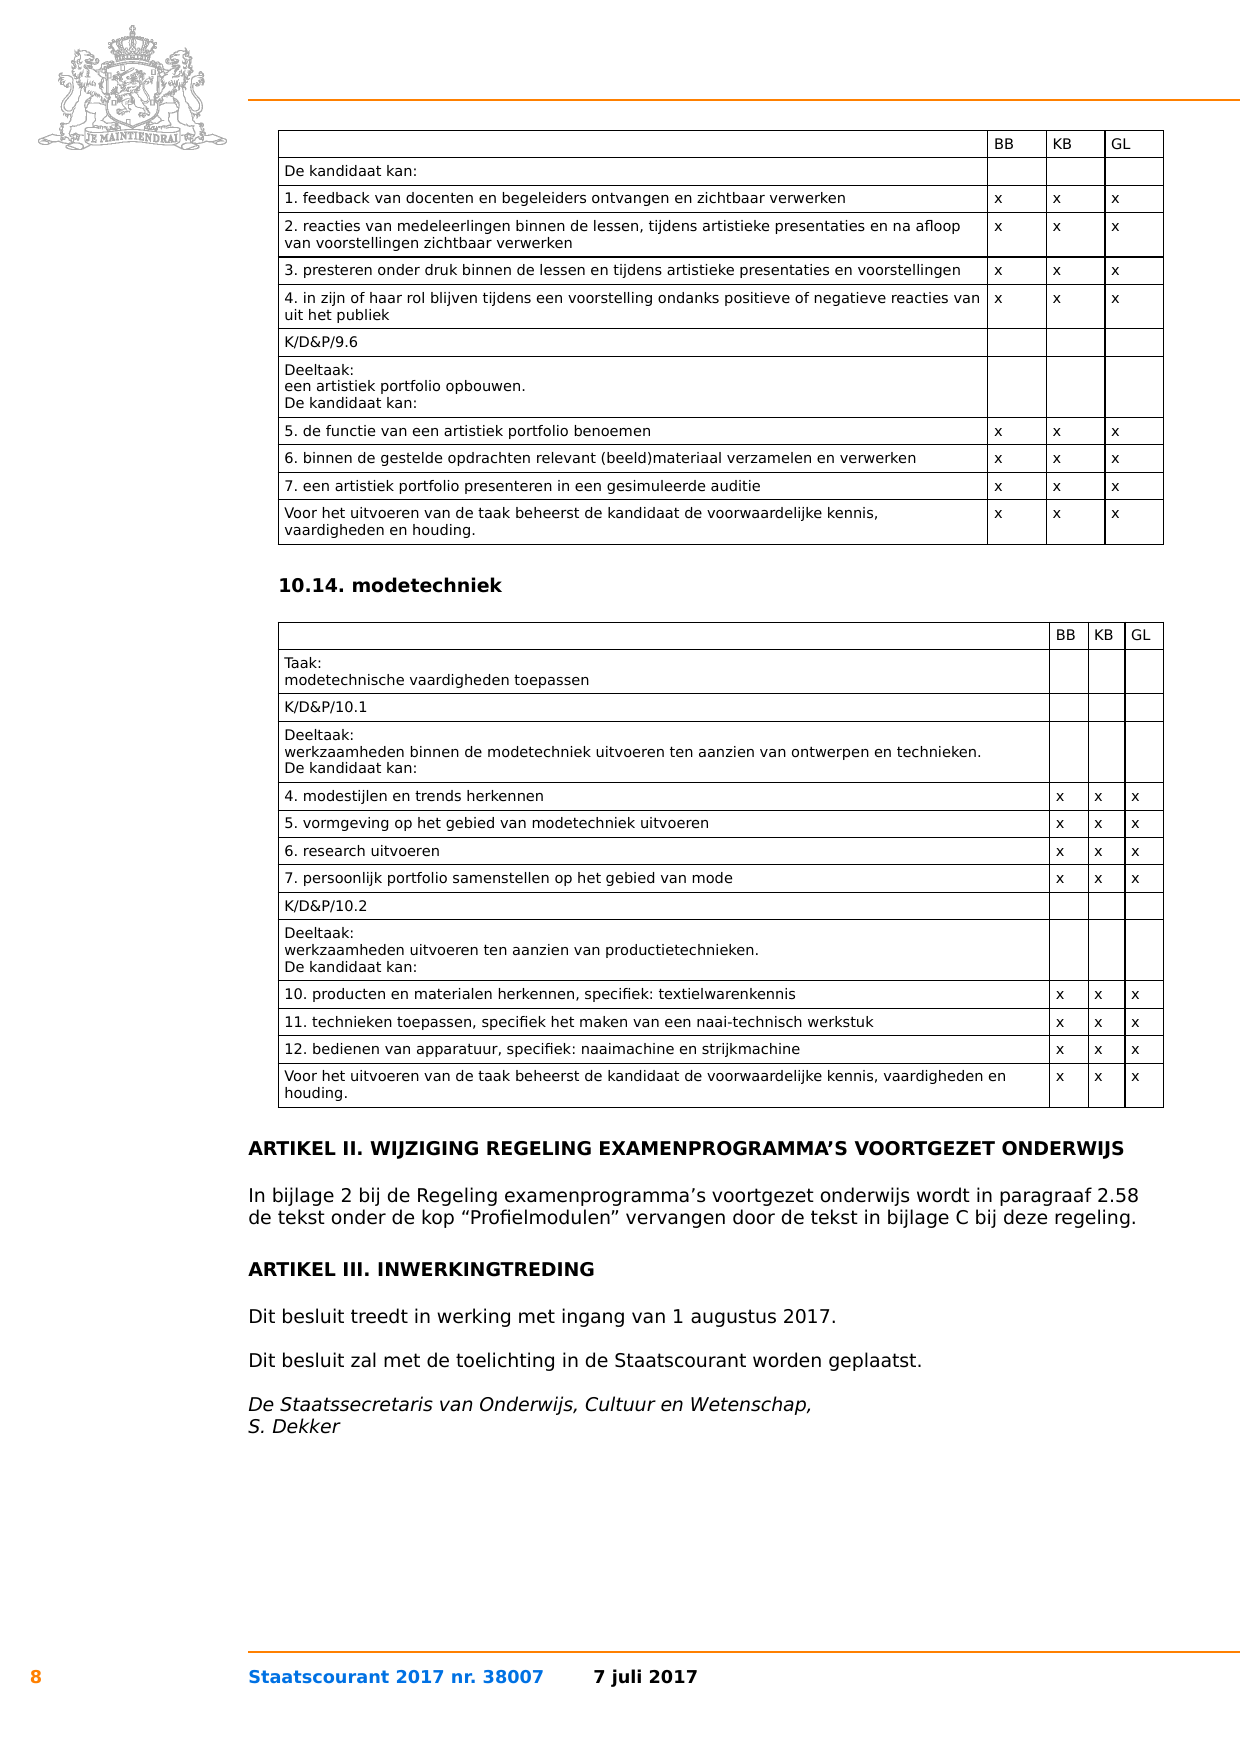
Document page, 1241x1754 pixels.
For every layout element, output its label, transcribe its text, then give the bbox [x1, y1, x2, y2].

table_cell x [1106, 500, 1163, 543]
table_cell x [1126, 783, 1163, 809]
subtitle ARTIKEL II. WIJZIGING REGELING EXAMENPROGRAMMA’S VOORTGEZET ONDERWIJS [248, 1138, 1163, 1160]
table_cell x [1047, 473, 1104, 499]
table_cell x [1089, 865, 1124, 892]
table_header [279, 623, 1049, 649]
table_cell Deeltaak: werkzaamheden binnen de modetechniek uitvoeren ten aanzien van ontwerpen en technieken. De kandidaat kan: [279, 722, 1049, 782]
table_cell K/D&P/9.6 [279, 329, 987, 356]
table_header GL [1106, 131, 1163, 157]
table_cell x [988, 500, 1046, 543]
table_cell x [988, 186, 1046, 212]
table_cell [1126, 920, 1163, 980]
table_header BB [988, 131, 1046, 157]
table_cell x [1050, 1036, 1088, 1063]
table_cell x [988, 258, 1046, 284]
subtitle 10.14. modetechniek [278, 574, 1163, 597]
table_cell x [1126, 811, 1163, 837]
table_cell [1106, 329, 1163, 356]
table_cell [1126, 694, 1163, 721]
table_cell x [1106, 213, 1163, 256]
table_cell [988, 158, 1046, 185]
table_cell [1106, 158, 1163, 185]
table_header KB [1047, 131, 1104, 157]
table_cell 10. producten en materialen herkennen, specifiek: textielwarenkennis [279, 981, 1049, 1008]
table_header BB [1050, 623, 1088, 649]
table_cell x [1089, 811, 1124, 837]
table_cell K/D&P/10.1 [279, 694, 1049, 721]
table_cell 3. presteren onder druk binnen de lessen en tijdens artistieke presentaties en voorstellingen [279, 258, 987, 284]
table_cell x [1050, 838, 1088, 864]
table_cell x [1126, 865, 1163, 892]
table_cell [988, 329, 1046, 356]
table_cell Voor het uitvoeren van de taak beheerst de kandidaat de voorwaardelijke kennis, vaardigheden en houding. [279, 500, 987, 543]
table_cell x [988, 473, 1046, 499]
table_cell De kandidaat kan: [279, 158, 987, 185]
table_cell 11. technieken toepassen, specifiek het maken van een naai-technisch werkstuk [279, 1009, 1049, 1035]
table_cell x [988, 285, 1046, 328]
table_cell x [1126, 1009, 1163, 1035]
table_cell [1089, 722, 1124, 782]
table_cell x [1106, 473, 1163, 499]
table_cell x [1089, 1036, 1124, 1063]
table_cell x [1050, 1064, 1088, 1107]
table_cell x [988, 213, 1046, 256]
table_cell x [1089, 1009, 1124, 1035]
table_cell 7. persoonlijk portfolio samenstellen op het gebied van mode [279, 865, 1049, 892]
table_cell x [1047, 500, 1104, 543]
table_cell 2. reacties van medeleerlingen binnen de lessen, tijdens artistieke presentaties en na afloop van voorstellingen zichtbaar verwerken [279, 213, 987, 256]
table_cell 1. feedback van docenten en begeleiders ontvangen en zichtbaar verwerken [279, 186, 987, 212]
table_cell [1106, 357, 1163, 417]
table_cell 4. modestijlen en trends herkennen [279, 783, 1049, 809]
table_cell x [1089, 783, 1124, 809]
table_cell x [1089, 981, 1124, 1008]
table_cell x [1106, 258, 1163, 284]
table_cell x [1089, 838, 1124, 864]
table_cell x [1050, 783, 1088, 809]
table_cell [1050, 722, 1088, 782]
table_cell [1089, 893, 1124, 919]
table_cell [1050, 650, 1088, 693]
table_cell x [1126, 1064, 1163, 1107]
table_header GL [1126, 623, 1163, 649]
table_cell x [1047, 418, 1104, 444]
picture [38, 25, 227, 150]
table_cell x [1047, 258, 1104, 284]
table_cell Deeltaak: werkzaamheden uitvoeren ten aanzien van productietechnieken. De kandidaat kan: [279, 920, 1049, 980]
table_cell x [1126, 981, 1163, 1008]
table_cell x [1050, 1009, 1088, 1035]
table_cell [1089, 650, 1124, 693]
text Dit besluit zal met de toelichting in de Staatscourant worden geplaatst. [248, 1350, 1163, 1372]
table_cell 12. bedienen van apparatuur, specifiek: naaimachine en strijkmachine [279, 1036, 1049, 1063]
table_cell [1047, 158, 1104, 185]
table_header KB [1089, 623, 1124, 649]
table_cell Voor het uitvoeren van de taak beheerst de kandidaat de voorwaardelijke kennis, vaardigheden en houding. [279, 1064, 1049, 1107]
table_cell x [1126, 838, 1163, 864]
table_cell Deeltaak: een artistiek portfolio opbouwen. De kandidaat kan: [279, 357, 987, 417]
table_cell x [1106, 418, 1163, 444]
table_cell 5. vormgeving op het gebied van modetechniek uitvoeren [279, 811, 1049, 837]
table_cell x [1050, 865, 1088, 892]
table_cell [1126, 893, 1163, 919]
table_cell [1050, 920, 1088, 980]
table_cell x [1089, 1064, 1124, 1107]
text De Staatssecretaris van Onderwijs, Cultuur en Wetenschap, S. Dekker [248, 1394, 1163, 1438]
table_cell 6. binnen de gestelde opdrachten relevant (beeld)materiaal verzamelen en verwerken [279, 445, 987, 472]
table_cell x [1050, 811, 1088, 837]
table_cell 7. een artistiek portfolio presenteren in een gesimuleerde auditie [279, 473, 987, 499]
table_cell K/D&P/10.2 [279, 893, 1049, 919]
table_cell x [1106, 445, 1163, 472]
table_cell x [1047, 285, 1104, 328]
table_cell x [1106, 285, 1163, 328]
table_cell [1047, 357, 1104, 417]
table_cell [1050, 694, 1088, 721]
table_cell x [1126, 1036, 1163, 1063]
table_cell 5. de functie van een artistiek portfolio benoemen [279, 418, 987, 444]
table_cell [1126, 650, 1163, 693]
table_cell [1089, 920, 1124, 980]
table_cell x [1050, 981, 1088, 1008]
table_cell [988, 357, 1046, 417]
table_cell [1126, 722, 1163, 782]
table_cell 6. research uitvoeren [279, 838, 1049, 864]
table_cell x [1047, 445, 1104, 472]
text In bijlage 2 bij de Regeling examenprogramma’s voortgezet onderwijs wordt in paragraaf 2.58 de tekst onder de kop “Profielmodulen” vervangen door de tekst in bijlage C bij deze regeling. [248, 1185, 1163, 1229]
table_cell Taak: modetechnische vaardigheden toepassen [279, 650, 1049, 693]
table_cell 4. in zijn of haar rol blijven tijdens een voorstelling ondanks positieve of negatieve reacties van uit het publiek [279, 285, 987, 328]
text Dit besluit treedt in werking met ingang van 1 augustus 2017. [248, 1306, 1163, 1328]
table_cell x [1106, 186, 1163, 212]
table_cell x [988, 418, 1046, 444]
subtitle ARTIKEL III. INWERKINGTREDING [248, 1259, 1163, 1281]
table_header [279, 131, 987, 157]
table_cell x [1047, 186, 1104, 212]
table_cell [1050, 893, 1088, 919]
table_cell [1089, 694, 1124, 721]
table_cell [1047, 329, 1104, 356]
table_cell x [988, 445, 1046, 472]
table_cell x [1047, 213, 1104, 256]
